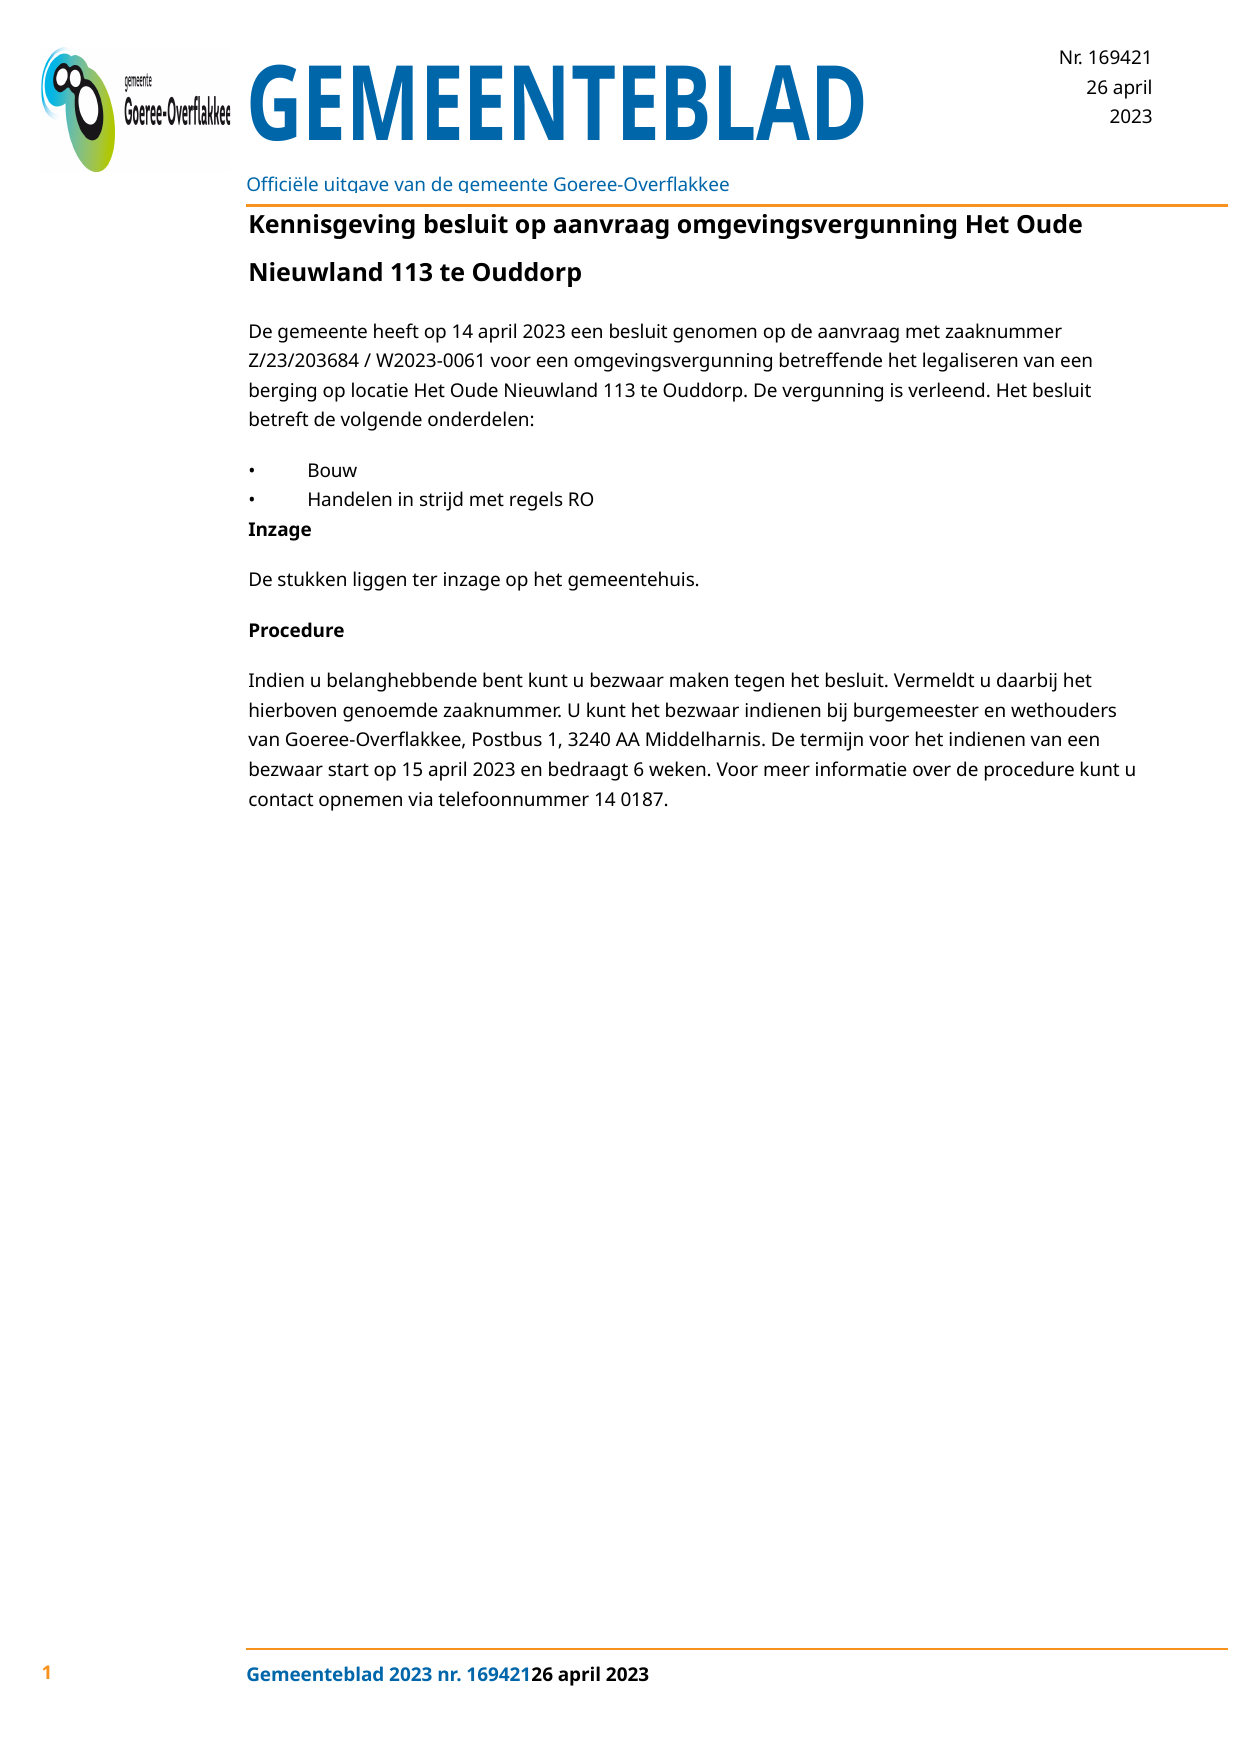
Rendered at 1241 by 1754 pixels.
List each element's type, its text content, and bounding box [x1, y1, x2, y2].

text Kennisgeving besluit op aanvraag omgevingsvergunning Het Oude Nieuwland 113 te Ouddorp [248, 207, 1152, 288]
text De gemeente heeft op 14 april 2023 een besluit genomen op de aanvraag met zaaknummer Z/23/203684 / W2023-0061 voor een omgevingsvergunning betreffende het legaliseren van een berging op locatie Het Oude Nieuwland 113 te Ouddorp. De vergunning is verleend. Het besluit betreft de volgende onderdelen: [248, 318, 1152, 432]
list Bouw [248, 457, 1152, 483]
list Handelen in strijd met regels RO [248, 487, 1152, 512]
text Inzage [248, 516, 1152, 542]
text Procedure [248, 617, 1152, 643]
text Indien u belanghebbende bent kunt u bezwaar maken tegen het besluit. Vermeldt u daarbij het hierboven genoemde zaaknummer. U kunt het bezwaar indienen bij burgemeester en wethouders van Goeree-Overflakkee, Postbus 1, 3240 AA Middelharnis. De termijn voor het indienen van een bezwaar start op 15 april 2023 en bedraagt 6 weken. Voor meer informatie over de procedure kunt u contact opnemen via telefoonnummer 14 0187. [248, 667, 1152, 812]
text De stukken liggen ter inzage op het gemeentehuis. [248, 567, 1152, 592]
picture [41, 47, 231, 172]
